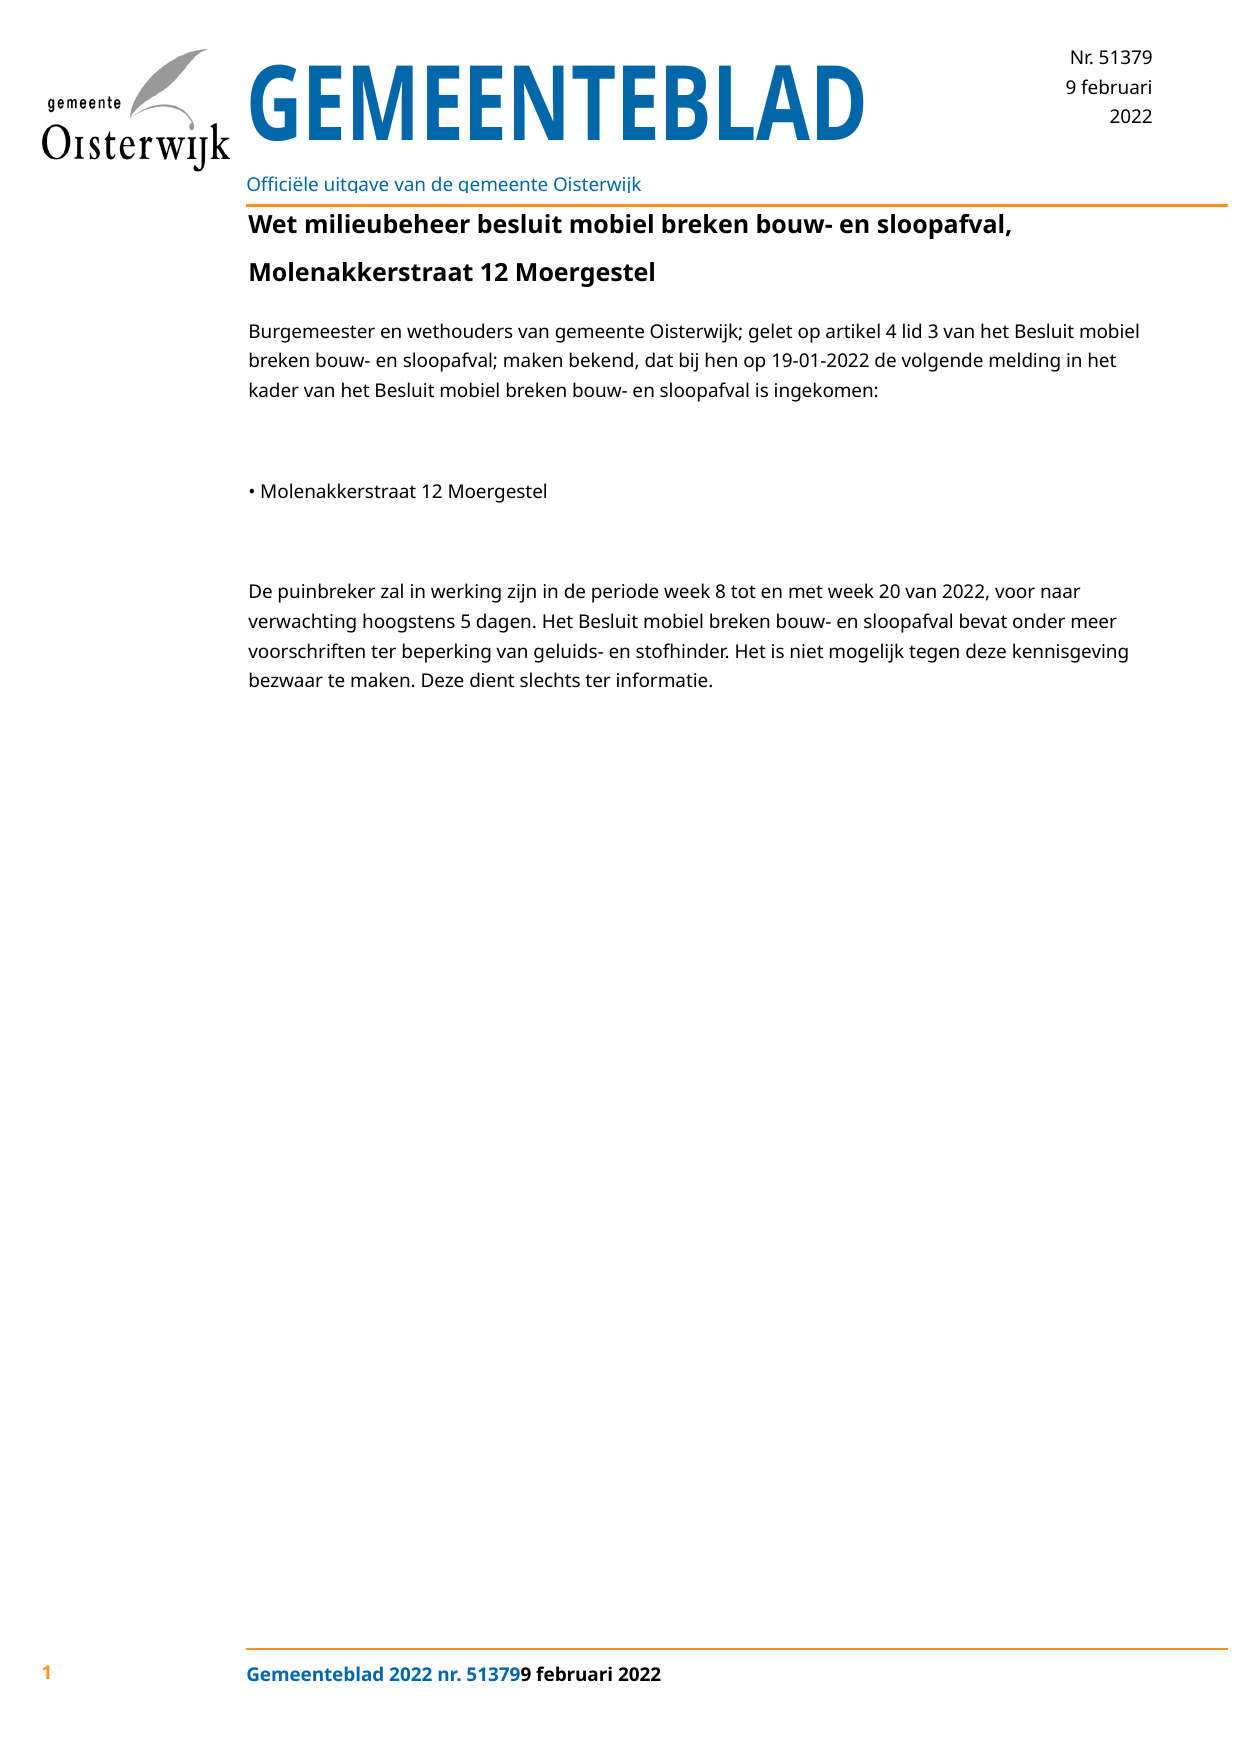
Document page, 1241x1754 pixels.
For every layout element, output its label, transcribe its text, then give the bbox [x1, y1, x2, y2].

text De puinbreker zal in werking zijn in de periode week 8 tot en met week 20 van 2022, voor naar verwachting hoogstens 5 dagen. Het Besluit mobiel breken bouw- en sloopafval bevat onder meer voorschriften ter beperking van geluids- en stofhinder. Het is niet mogelijk tegen deze kennisgeving bezwaar te maken. Deze dient slechts ter informatie. [248, 579, 1152, 693]
text • Molenakkerstraat 12 Moergestel [248, 478, 1152, 504]
text Burgemeester en wethouders van gemeente Oisterwijk; gelet op artikel 4 lid 3 van het Besluit mobiel breken bouw- en sloopafval; maken bekend, dat bij hen op 19-01-2022 de volgende melding in het kader van het Besluit mobiel breken bouw- en sloopafval is ingekomen: [248, 318, 1152, 403]
picture [41, 47, 231, 172]
text Wet milieubeheer besluit mobiel breken bouw- en sloopafval, Molenakkerstraat 12 Moergestel [248, 207, 1152, 288]
